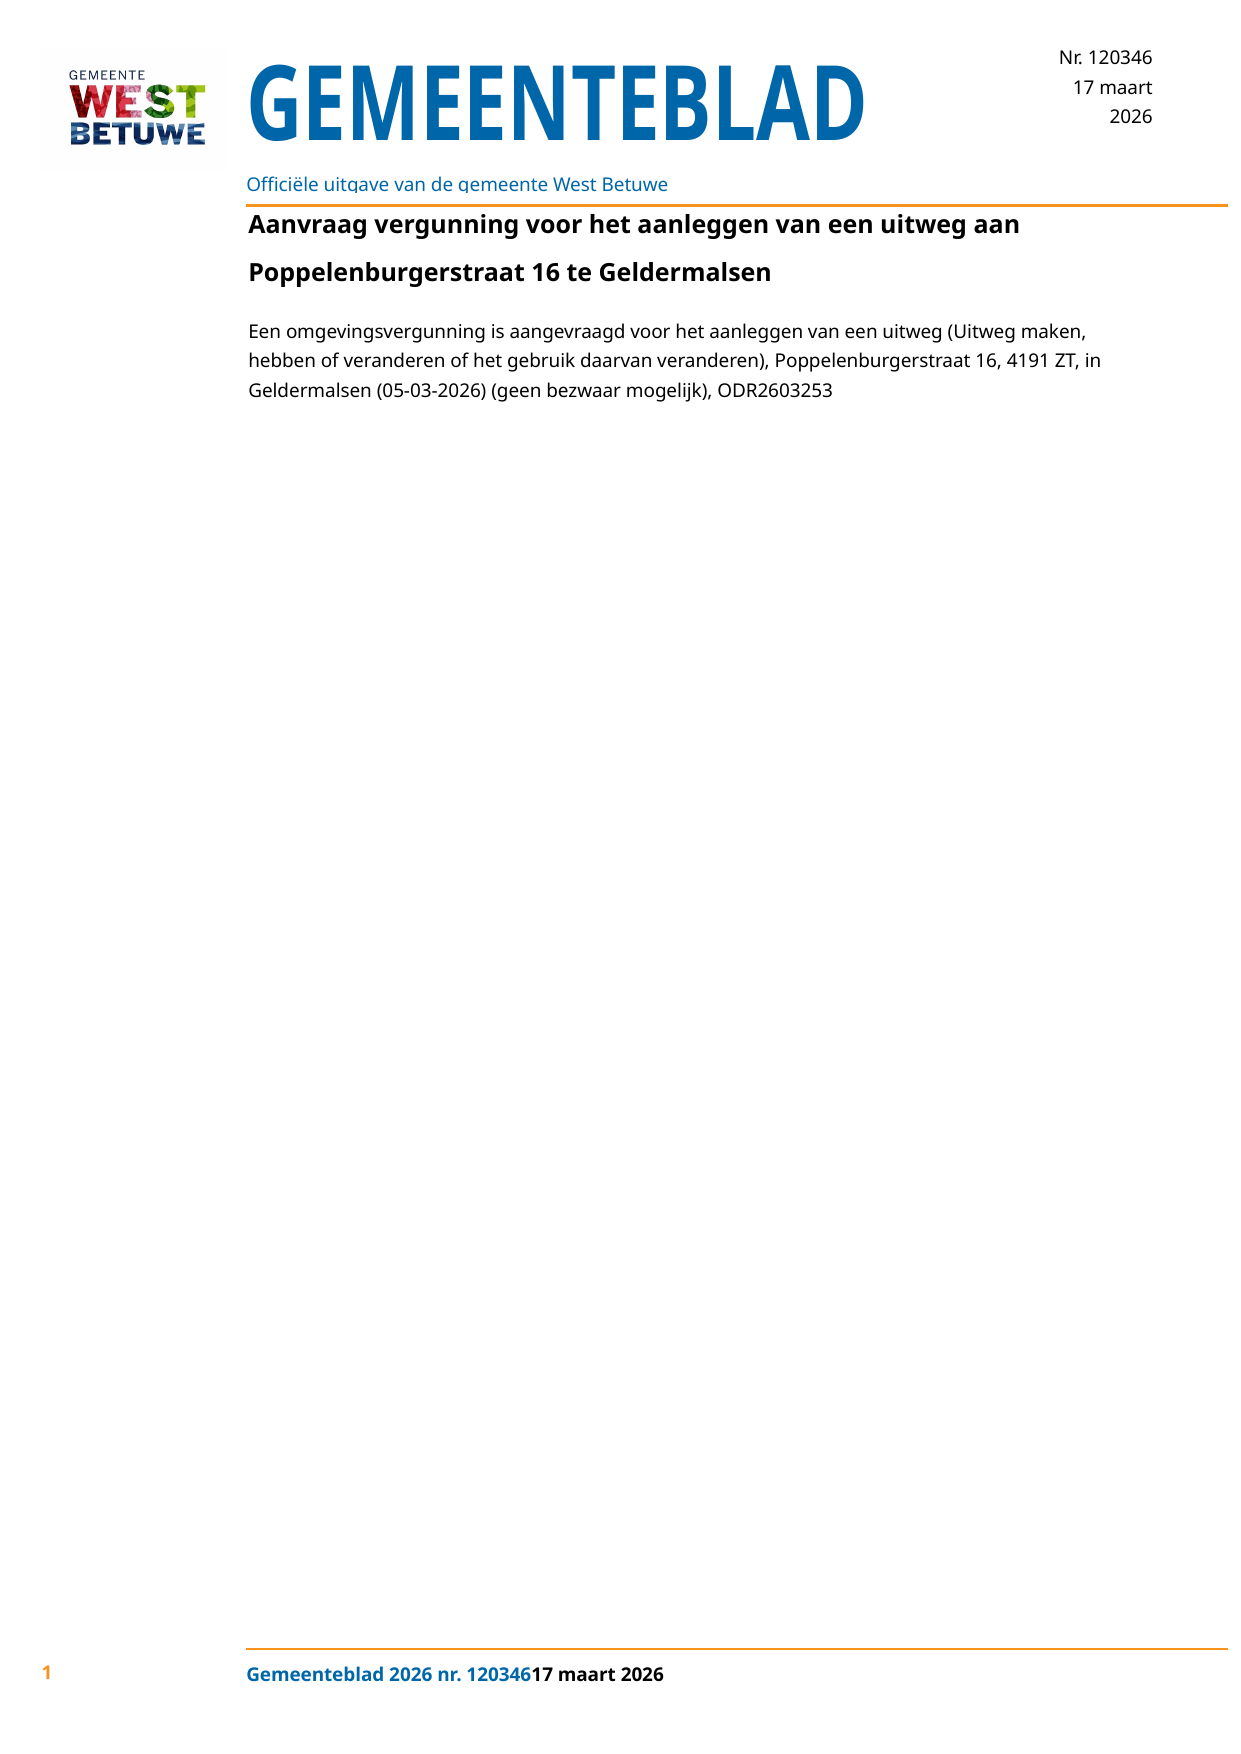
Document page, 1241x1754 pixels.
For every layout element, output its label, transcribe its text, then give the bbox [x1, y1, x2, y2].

text Aanvraag vergunning voor het aanleggen van een uitweg aan Poppelenburgerstraat 16 te Geldermalsen [248, 207, 1152, 288]
picture [41, 47, 231, 172]
text Een omgevingsvergunning is aangevraagd voor het aanleggen van een uitweg (Uitweg maken, hebben of veranderen of het gebruik daarvan veranderen), Poppelenburgerstraat 16, 4191 ZT, in Geldermalsen (05-03-2026) (geen bezwaar mogelijk), ODR2603253 [248, 318, 1152, 403]
